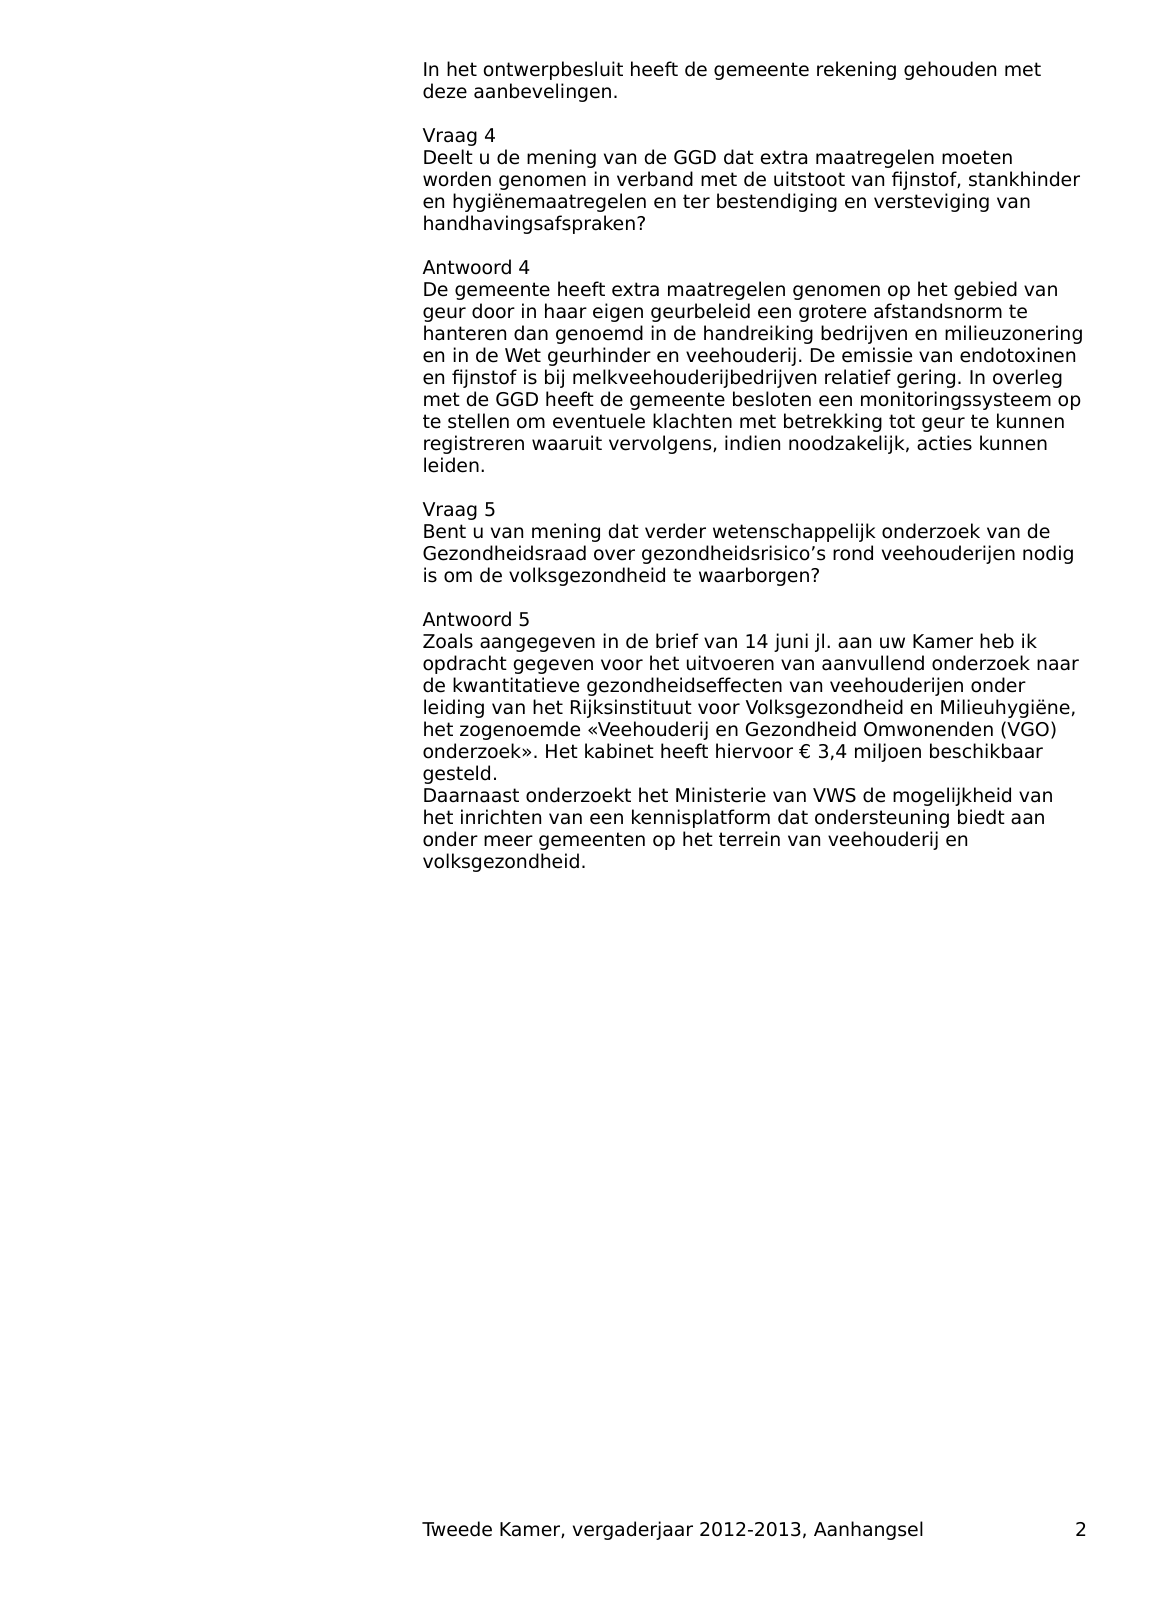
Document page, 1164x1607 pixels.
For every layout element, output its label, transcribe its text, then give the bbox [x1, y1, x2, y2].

text Deelt u de mening van de GGD dat extra maatregelen moeten worden genomen in verband met de uitstoot van fijnstof, stankhinder en hygiënemaatregelen en ter bestendiging en versteviging van handhavingsafspraken? [422, 147, 1087, 235]
text Zoals aangegeven in de brief van 14 juni jl. aan uw Kamer heb ik opdracht gegeven voor het uitvoeren van aanvullend onderzoek naar de kwantitatieve gezondheidseffecten van veehouderijen onder leiding van het Rijksinstituut voor Volksgezondheid en Milieuhygiëne, het zogenoemde «Veehouderij en Gezondheid Omwonenden (VGO) onderzoek». Het kabinet heeft hiervoor € 3,4 miljoen beschikbaar gesteld. [422, 631, 1087, 785]
text De gemeente heeft extra maatregelen genomen op het gebied van geur door in haar eigen geurbeleid een grotere afstandsnorm te hanteren dan genoemd in de handreiking bedrijven en milieuzonering en in de Wet geurhinder en veehouderij. De emissie van endotoxinen en fijnstof is bij melkveehouderijbedrijven relatief gering. In overleg met de GGD heeft de gemeente besloten een monitoringssysteem op te stellen om eventuele klachten met betrekking tot geur te kunnen registreren waaruit vervolgens, indien noodzakelijk, acties kunnen leiden. [422, 279, 1087, 477]
text Daarnaast onderzoekt het Ministerie van VWS de mogelijkheid van het inrichten van een kennisplatform dat ondersteuning biedt aan onder meer gemeenten op het terrein van veehouderij en volksgezondheid. [422, 785, 1087, 873]
text In het ontwerpbesluit heeft de gemeente rekening gehouden met deze aanbevelingen. [422, 59, 1087, 103]
text Antwoord 4 [422, 257, 1087, 279]
text Vraag 4 [422, 125, 1087, 147]
text Vraag 5 [422, 499, 1087, 521]
text Bent u van mening dat verder wetenschappelijk onderzoek van de Gezondheidsraad over gezondheidsrisico’s rond veehouderijen nodig is om de volksgezondheid te waarborgen? [422, 521, 1087, 587]
text Antwoord 5 [422, 609, 1087, 631]
